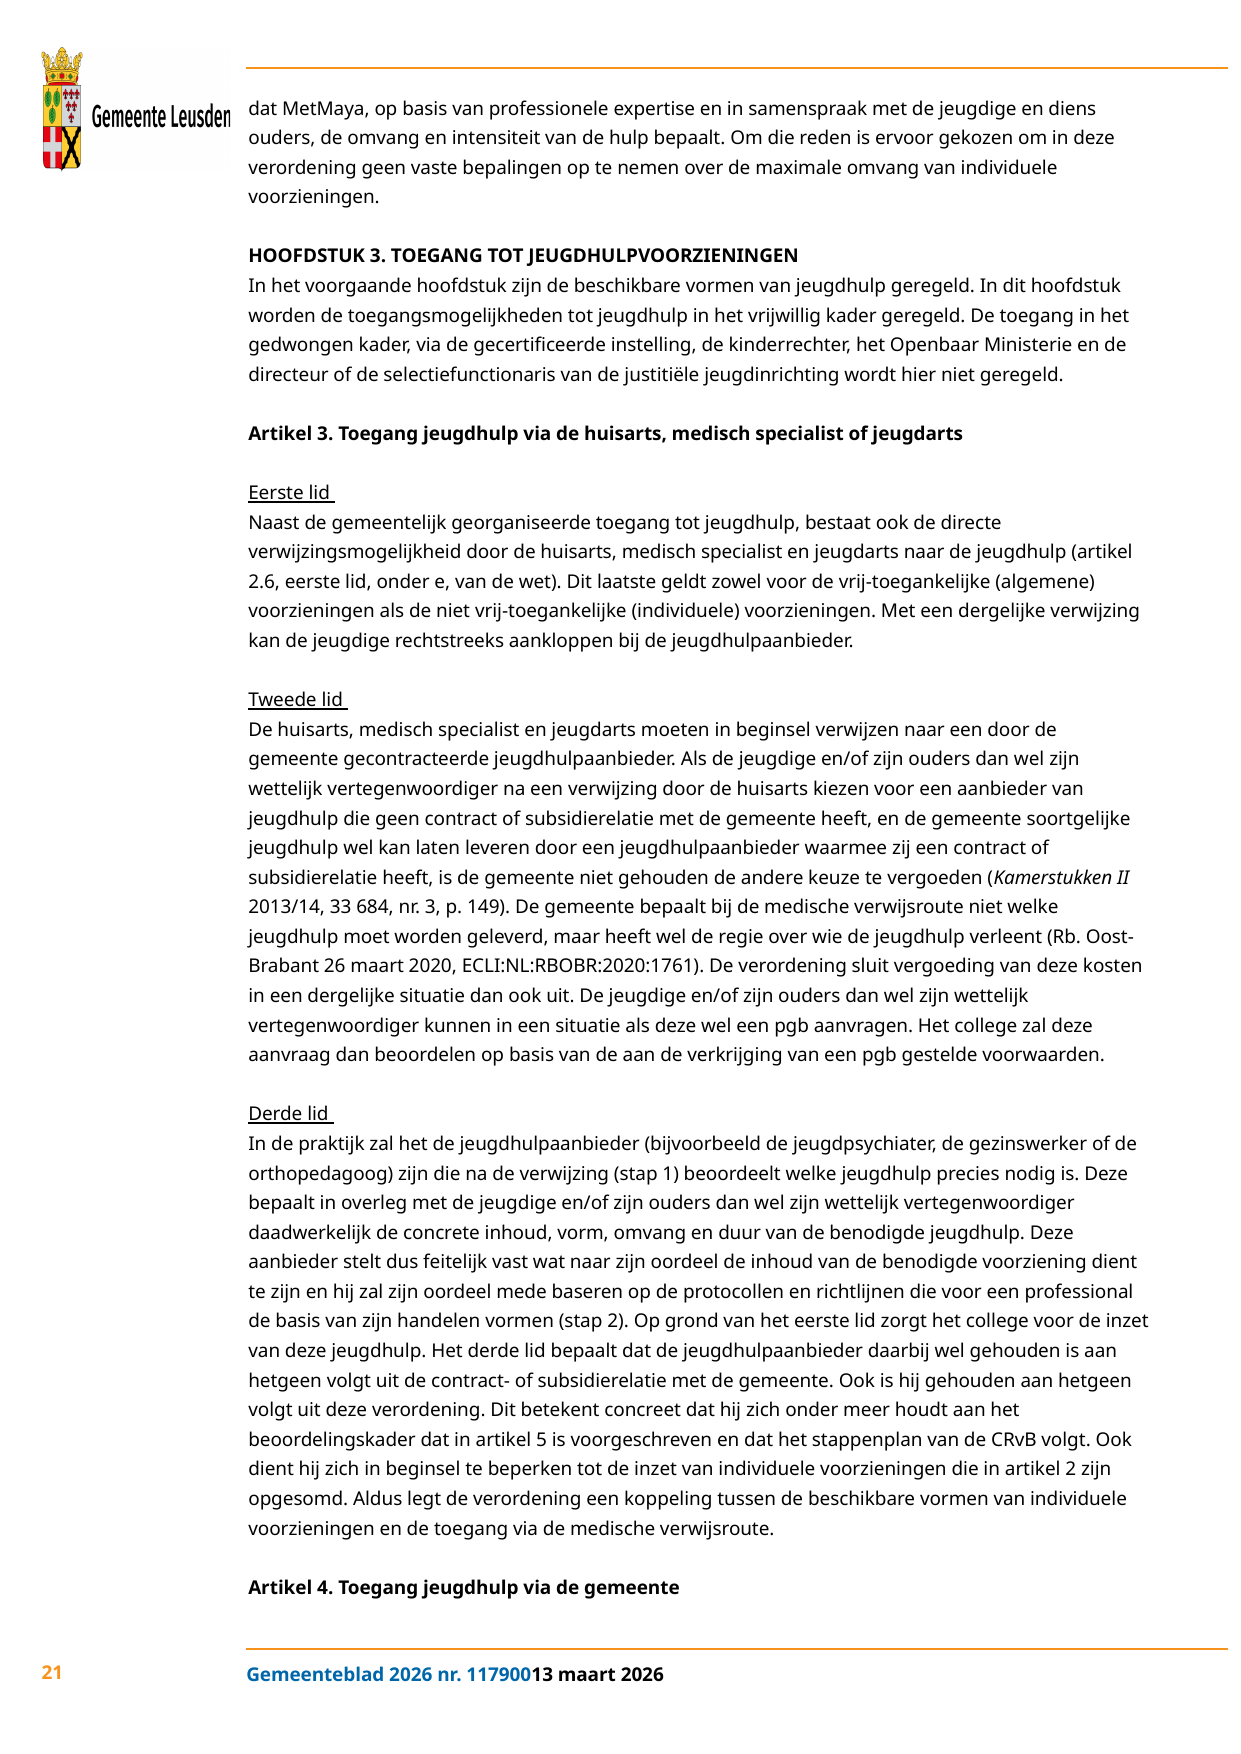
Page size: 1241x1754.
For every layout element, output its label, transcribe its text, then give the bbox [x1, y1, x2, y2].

text HOOFDSTUK 3. TOEGANG TOT JEUGDHULPVOORZIENINGEN [248, 243, 1152, 268]
text In de praktijk zal het de jeugdhulpaanbieder (bijvoorbeeld de jeugdpsychiater, de gezinswerker of de orthopedagoog) zijn die na de verwijzing (stap 1) beoordeelt welke jeugdhulp precies nodig is. Deze bepaalt in overleg met de jeugdige en/of zijn ouders dan wel zijn wettelijk vertegenwoordiger daadwerkelijk de concrete inhoud, vorm, omvang en duur van de benodigde jeugdhulp. Deze aanbieder stelt dus feitelijk vast wat naar zijn oordeel de inhoud van de benodigde voorziening dient te zijn en hij zal zijn oordeel mede baseren op de protocollen en richtlijnen die voor een professional de basis van zijn handelen vormen (stap 2). Op grond van het eerste lid zorgt het college voor de inzet van deze jeugdhulp. Het derde lid bepaalt dat de jeugdhulpaanbieder daarbij wel gehouden is aan hetgeen volgt uit de contract- of subsidierelatie met de gemeente. Ook is hij gehouden aan hetgeen volgt uit deze verordening. Dit betekent concreet dat hij zich onder meer houdt aan het beoordelingskader dat in artikel 5 is voorgeschreven en dat het stappenplan van de CRvB volgt. Ook dient hij zich in beginsel te beperken tot de inzet van individuele voorzieningen die in artikel 2 zijn opgesomd. Aldus legt de verordening een koppeling tussen de beschikbare vormen van individuele voorzieningen en de toegang via de medische verwijsroute. [248, 1130, 1152, 1541]
text Artikel 3. Toegang jeugdhulp via de huisarts, medisch specialist of jeugdarts [248, 420, 1152, 446]
text Tweede lid [248, 686, 1152, 712]
text Eerste lid [248, 479, 1152, 505]
text In het voorgaande hoofdstuk zijn de beschikbare vormen van jeugdhulp geregeld. In dit hoofdstuk worden de toegangsmogelijkheden tot jeugdhulp in het vrijwillig kader geregeld. De toegang in het gedwongen kader, via de gecertificeerde instelling, de kinderrechter, het Openbaar Ministerie en de directeur of de selectiefunctionaris van de justitiële jeugdinrichting wordt hier niet geregeld. [248, 272, 1152, 387]
text dat MetMaya, op basis van professionele expertise en in samenspraak met de jeugdige en diens ouders, de omvang en intensiteit van de hulp bepaalt. Om die reden is ervoor gekozen om in deze verordening geen vaste bepalingen op te nemen over de maximale omvang van individuele voorzieningen. [248, 95, 1152, 209]
text Artikel 4. Toegang jeugdhulp via de gemeente [248, 1574, 1152, 1600]
picture [41, 47, 231, 172]
text Naast de gemeentelijk georganiseerde toegang tot jeugdhulp, bestaat ook de directe verwijzingsmogelijkheid door de huisarts, medisch specialist en jeugdarts naar de jeugdhulp (artikel 2.6, eerste lid, onder e, van de wet). Dit laatste geldt zowel voor de vrij-toegankelijke (algemene) voorzieningen als de niet vrij-toegankelijke (individuele) voorzieningen. Met een dergelijke verwijzing kan de jeugdige rechtstreeks aankloppen bij de jeugdhulpaanbieder. [248, 509, 1152, 653]
text Derde lid [248, 1101, 1152, 1126]
text De huisarts, medisch specialist en jeugdarts moeten in beginsel verwijzen naar een door de gemeente gecontracteerde jeugdhulpaanbieder. Als de jeugdige en/of zijn ouders dan wel zijn wettelijk vertegenwoordiger na een verwijzing door de huisarts kiezen voor een aanbieder van jeugdhulp die geen contract of subsidierelatie met de gemeente heeft, en de gemeente soortgelijke jeugdhulp wel kan laten leveren door een jeugdhulpaanbieder waarmee zij een contract of subsidierelatie heeft, is de gemeente niet gehouden de andere keuze te vergoeden (Kamerstukken II 2013/14, 33 684, nr. 3, p. 149). De gemeente bepaalt bij de medische verwijsroute niet welke jeugdhulp moet worden geleverd, maar heeft wel de regie over wie de jeugdhulp verleent (Rb. Oost-Brabant 26 maart 2020, ECLI:NL:RBOBR:2020:1761). De verordening sluit vergoeding van deze kosten in een dergelijke situatie dan ook uit. De jeugdige en/of zijn ouders dan wel zijn wettelijk vertegenwoordiger kunnen in een situatie als deze wel een pgb aanvragen. Het college zal deze aanvraag dan beoordelen op basis van de aan de verkrijging van een pgb gestelde voorwaarden. [248, 716, 1152, 1067]
